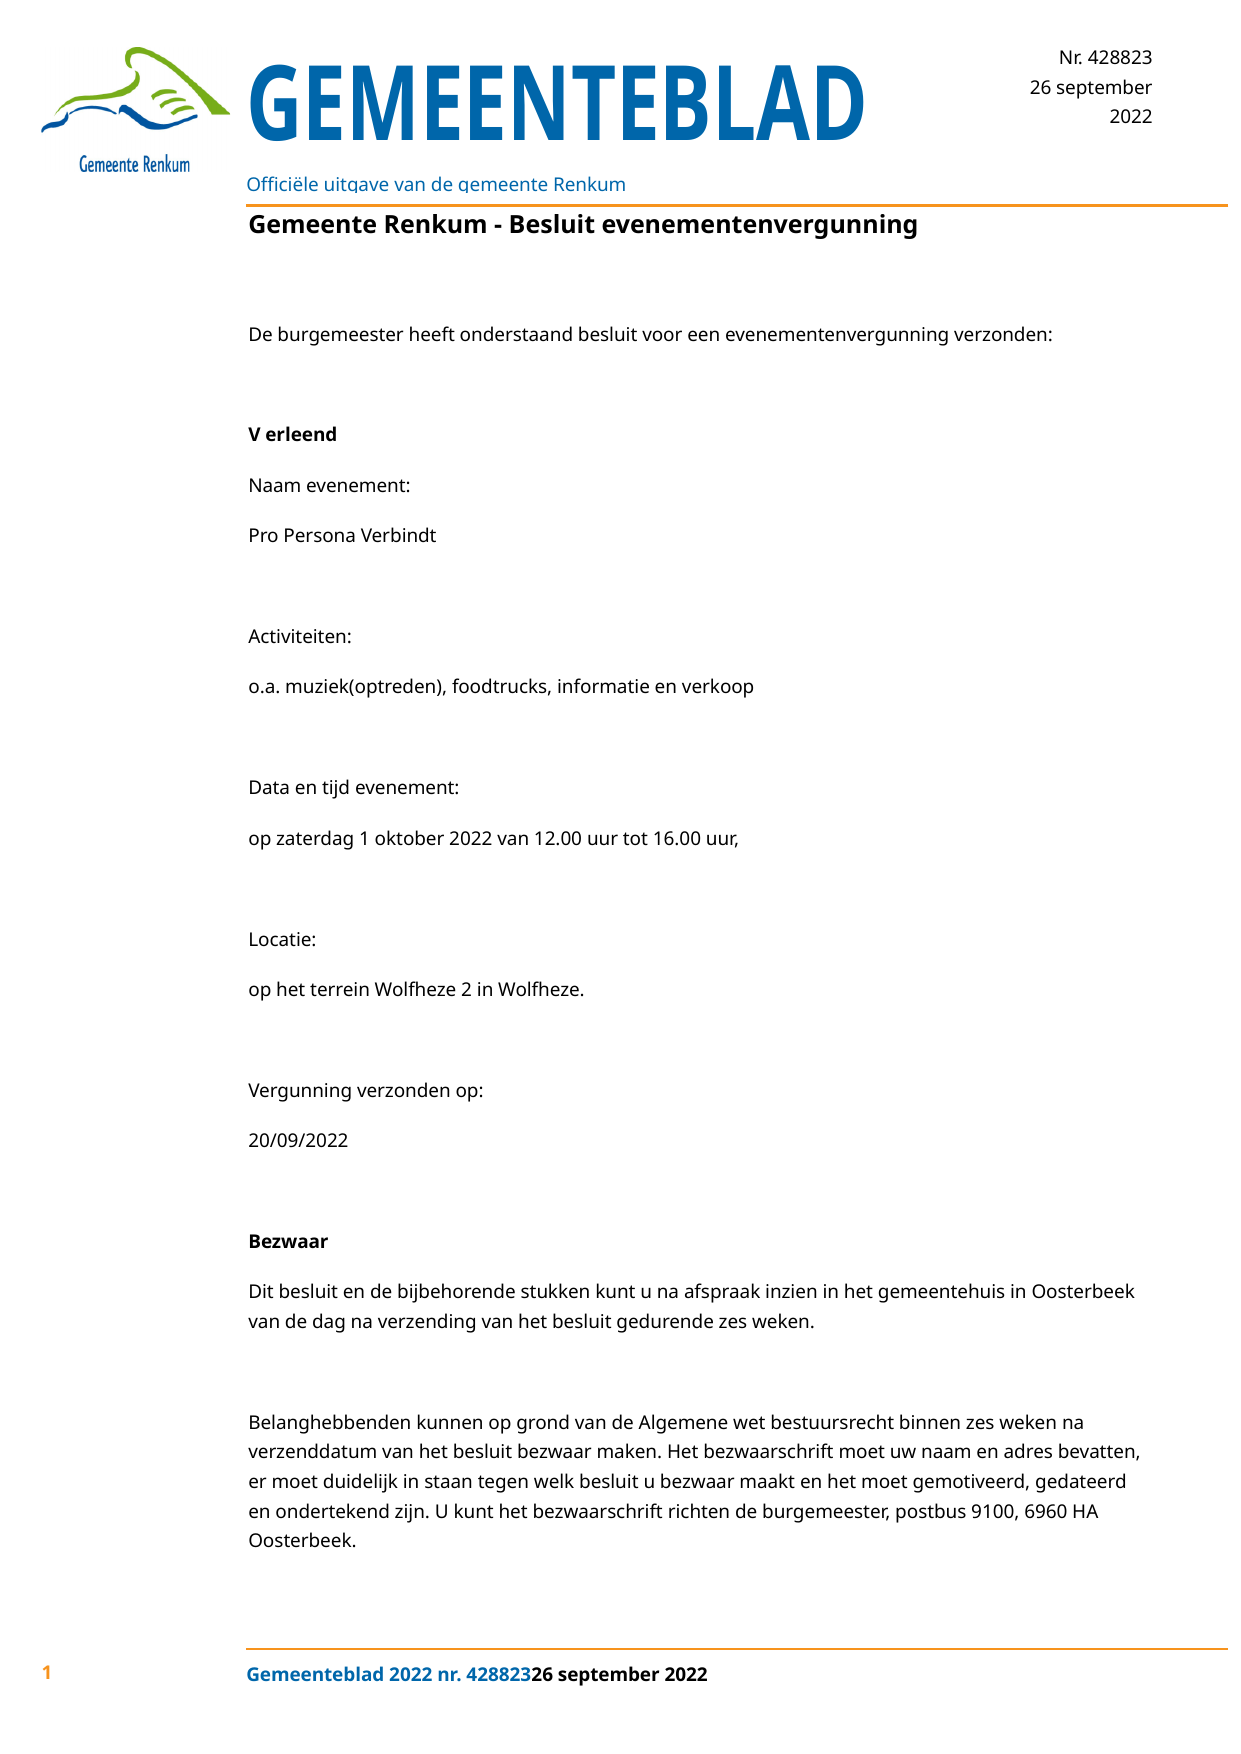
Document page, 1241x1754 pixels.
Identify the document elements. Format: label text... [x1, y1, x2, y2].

text Gemeente Renkum - Besluit evenementenvergunning [248, 207, 1152, 241]
text De burgemeester heeft onderstaand besluit voor een evenementenvergunning verzonden: [248, 321, 1152, 346]
text V erleend [248, 422, 1152, 447]
picture [41, 47, 231, 172]
text Belanghebbenden kunnen op grond van de Algemene wet bestuursrecht binnen zes weken na verzenddatum van het besluit bezwaar maken. Het bezwaarschrift moet uw naam en adres bevatten, er moet duidelijk in staan tegen welk besluit u bezwaar maakt en het moet gemotiveerd, gedateerd en ondertekend zijn. U kunt het bezwaarschrift richten de burgemeester, postbus 9100, 6960 HA Oosterbeek. [248, 1409, 1152, 1553]
text Dit besluit en de bijbehorende stukken kunt u na afspraak inzien in het gemeentehuis in Oosterbeek van de dag na verzending van het besluit gedurende zes weken. [248, 1279, 1152, 1334]
text Naam evenement: [248, 472, 1152, 498]
text Activiteiten: [248, 623, 1152, 649]
text 20/09/2022 [248, 1127, 1152, 1153]
text Pro Persona Verbindt [248, 522, 1152, 548]
text op het terrein Wolfheze 2 in Wolfheze. [248, 976, 1152, 1002]
text Bezwaar [248, 1228, 1152, 1254]
text o.a. muziek(optreden), foodtrucks, informatie en verkoop [248, 674, 1152, 699]
text Locatie: [248, 926, 1152, 951]
text Data en tijd evenement: [248, 774, 1152, 800]
text op zaterdag 1 oktober 2022 van 12.00 uur tot 16.00 uur, [248, 825, 1152, 851]
text Vergunning verzonden op: [248, 1077, 1152, 1103]
